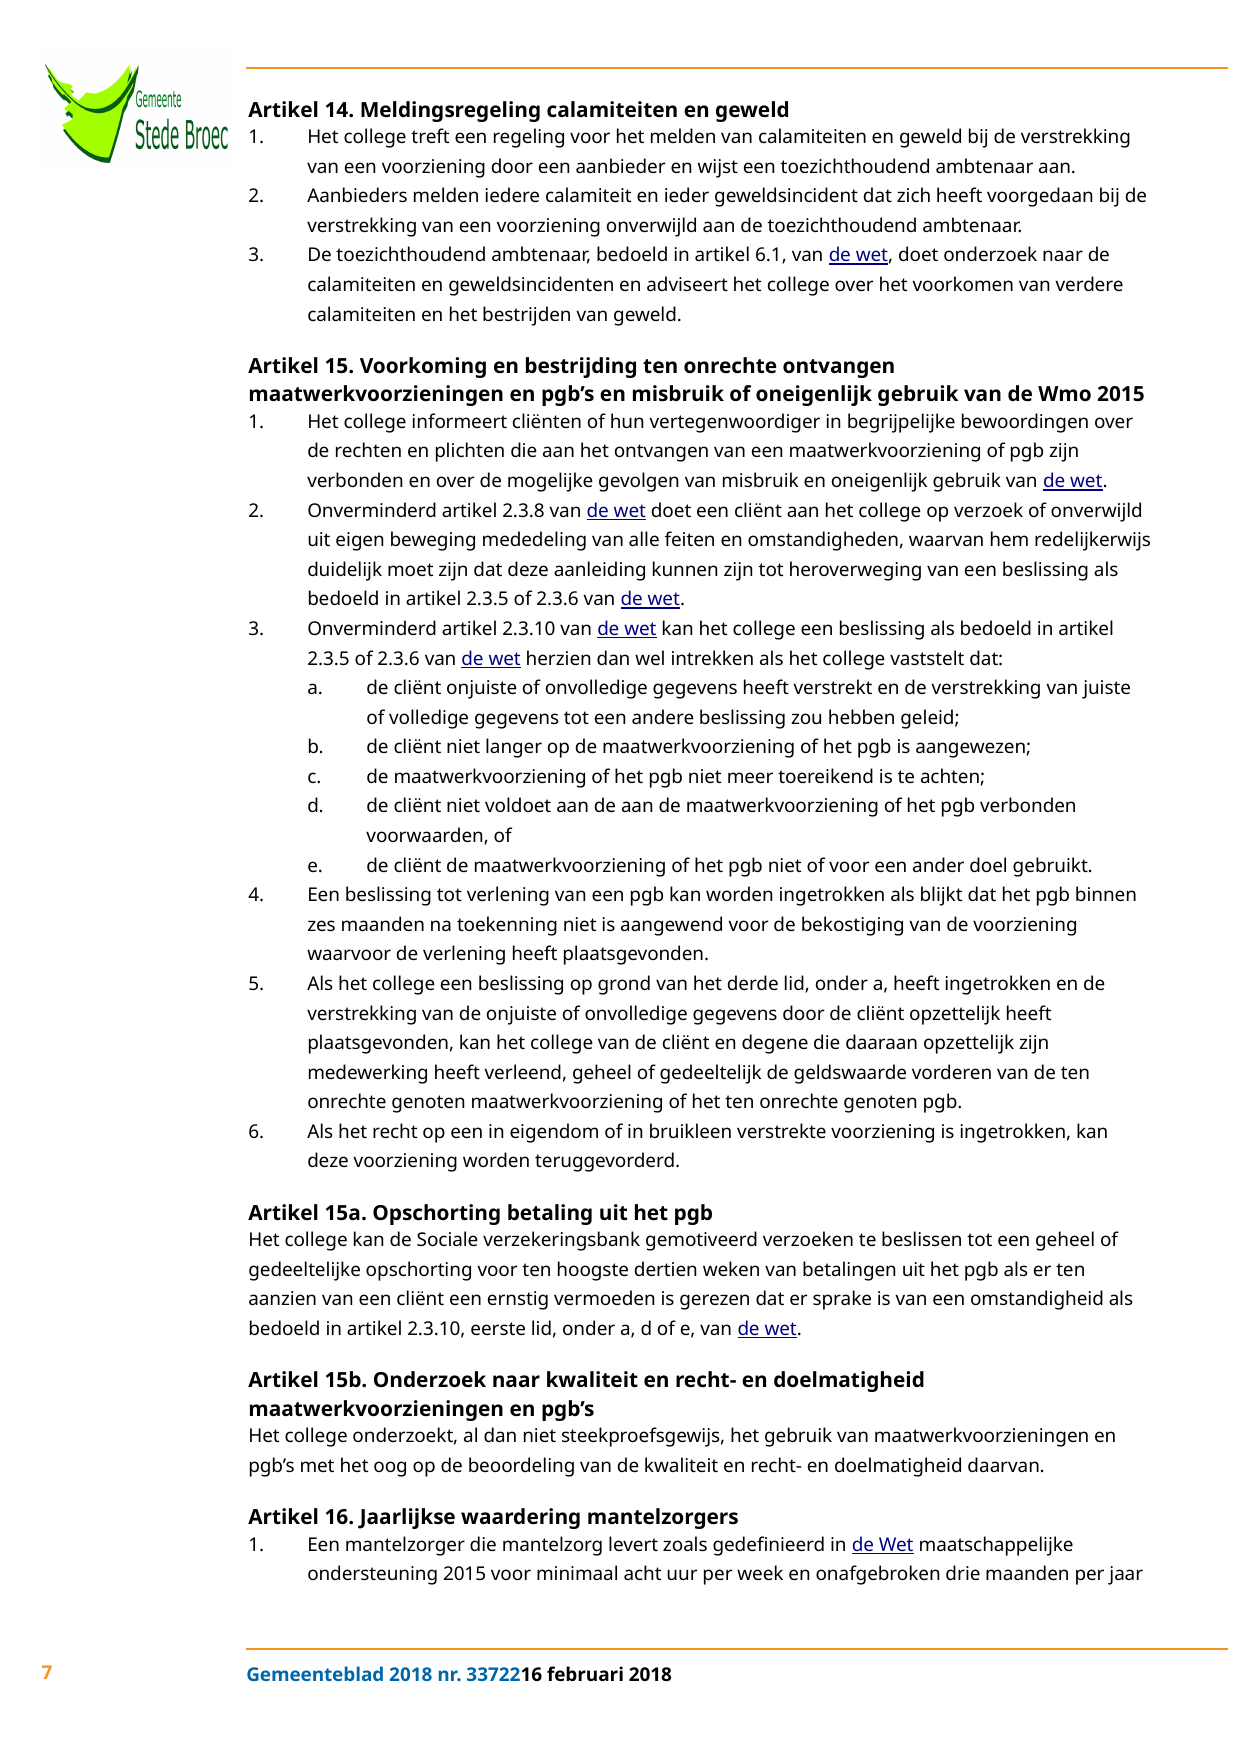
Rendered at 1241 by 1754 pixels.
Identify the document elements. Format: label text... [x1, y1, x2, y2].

text Artikel 16. Jaarlijkse waardering mantelzorgers [248, 1502, 1152, 1531]
picture [41, 47, 231, 172]
list Een mantelzorger die mantelzorg levert zoals gedefinieerd in de Wet maatschappelijke ondersteuning 2015 voor minimaal acht uur per week en onafgebroken drie maanden per jaar [248, 1531, 1152, 1586]
text Het college onderzoekt, al dan niet steekproefsgewijs, het gebruik van maatwerkvoorzieningen en pgb’s met het oog op de beoordeling van de kwaliteit en recht- en doelmatigheid daarvan. [248, 1422, 1152, 1478]
list Aanbieders melden iedere calamiteit en ieder geweldsincident dat zich heeft voorgedaan bij de verstrekking van een voorziening onverwijld aan de toezichthoudend ambtenaar. [248, 182, 1152, 238]
text Het college kan de Sociale verzekeringsbank gemotiveerd verzoeken te beslissen tot een geheel of gedeeltelijke opschorting voor ten hoogste dertien weken van betalingen uit het pgb als er ten aanzien van een cliënt een ernstig vermoeden is gerezen dat er sprake is van een omstandigheid als bedoeld in artikel 2.3.10, eerste lid, onder a, d of e, van de wet. [248, 1226, 1152, 1341]
text Artikel 15b. Onderzoek naar kwaliteit en recht- en doelmatigheid maatwerkvoorzieningen en pgb’s [248, 1366, 1152, 1422]
list De toezichthoudend ambtenaar, bedoeld in artikel 6.1, van de wet, doet onderzoek naar de calamiteiten en geweldsincidenten en adviseert het college over het voorkomen van verdere calamiteiten en het bestrijden van geweld. [248, 242, 1152, 326]
list de maatwerkvoorziening of het pgb niet meer toereikend is te achten; [307, 763, 1152, 789]
list Een beslissing tot verlening van een pgb kan worden ingetrokken als blijkt dat het pgb binnen zes maanden na toekenning niet is aangewend voor de bekostiging van de voorziening waarvoor de verlening heeft plaatsgevonden. [248, 881, 1152, 966]
list Het college treft een regeling voor het melden van calamiteiten en geweld bij de verstrekking van een voorziening door een aanbieder en wijst een toezichthoudend ambtenaar aan. [248, 123, 1152, 178]
list de cliënt onjuiste of onvolledige gegevens heeft verstrekt en de verstrekking van juiste of volledige gegevens tot een andere beslissing zou hebben geleid; [307, 674, 1152, 729]
list Onverminderd artikel 2.3.10 van de wet kan het college een beslissing als bedoeld in artikel 2.3.5 of 2.3.6 van de wet herzien dan wel intrekken als het college vaststelt dat: [248, 615, 1152, 670]
list Het college informeert cliënten of hun vertegenwoordiger in begrijpelijke bewoordingen over de rechten en plichten die aan het ontvangen van een maatwerkvoorziening of pgb zijn verbonden en over de mogelijke gevolgen van misbruik en oneigenlijk gebruik van de wet. [248, 408, 1152, 493]
list de cliënt niet langer op de maatwerkvoorziening of het pgb is aangewezen; [307, 733, 1152, 759]
list Als het recht op een in eigendom of in bruikleen verstrekte voorziening is ingetrokken, kan deze voorziening worden teruggevorderd. [248, 1118, 1152, 1173]
list de cliënt de maatwerkvoorziening of het pgb niet of voor een ander doel gebruikt. [307, 852, 1152, 877]
list Onverminderd artikel 2.3.8 van de wet doet een cliënt aan het college op verzoek of onverwijld uit eigen beweging mededeling van alle feiten en omstandigheden, waarvan hem redelijkerwijs duidelijk moet zijn dat deze aanleiding kunnen zijn tot heroverweging van een beslissing als bedoeld in artikel 2.3.5 of 2.3.6 van de wet. [248, 497, 1152, 611]
text Artikel 14. Meldingsregeling calamiteiten en geweld [248, 95, 1152, 123]
list de cliënt niet voldoet aan de aan de maatwerkvoorziening of het pgb verbonden voorwaarden, of [307, 793, 1152, 848]
text Artikel 15a. Opschorting betaling uit het pgb [248, 1198, 1152, 1226]
list Als het college een beslissing op grond van het derde lid, onder a, heeft ingetrokken en de verstrekking van de onjuiste of onvolledige gegevens door de cliënt opzettelijk heeft plaatsgevonden, kan het college van de cliënt en degene die daaraan opzettelijk zijn medewerking heeft verleend, geheel of gedeeltelijk de geldswaarde vorderen van de ten onrechte genoten maatwerkvoorziening of het ten onrechte genoten pgb. [248, 970, 1152, 1114]
text Artikel 15. Voorkoming en bestrijding ten onrechte ontvangen maatwerkvoorzieningen en pgb’s en misbruik of oneigenlijk gebruik van de Wmo 2015 [248, 351, 1152, 408]
